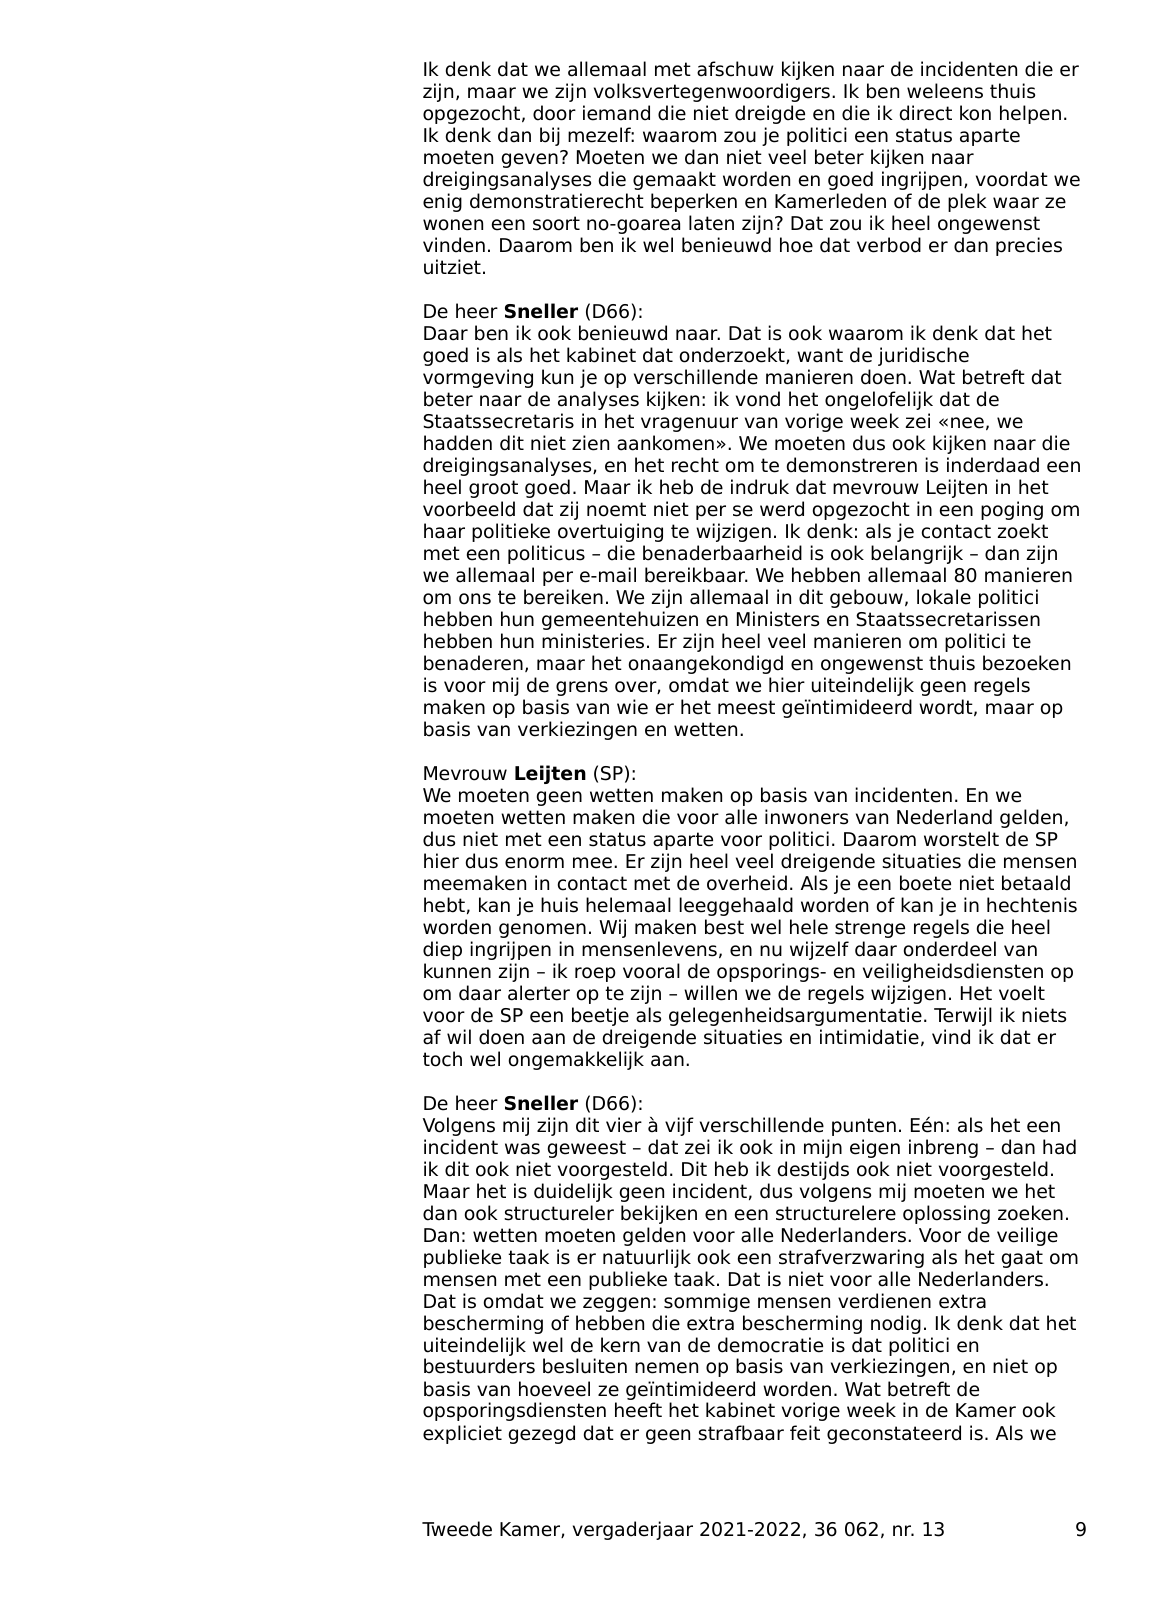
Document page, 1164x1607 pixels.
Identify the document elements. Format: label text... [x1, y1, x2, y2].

text We moeten geen wetten maken op basis van incidenten. En we moeten wetten maken die voor alle inwoners van Nederland gelden, dus niet met een status aparte voor politici. Daarom worstelt de SP hier dus enorm mee. Er zijn heel veel dreigende situaties die mensen meemaken in contact met de overheid. Als je een boete niet betaald hebt, kan je huis helemaal leeggehaald worden of kan je in hechtenis worden genomen. Wij maken best wel hele strenge regels die heel diep ingrijpen in mensenlevens, en nu wijzelf daar onderdeel van kunnen zijn – ik roep vooral de opsporings- en veiligheidsdiensten op om daar alerter op te zijn – willen we de regels wijzigen. Het voelt voor de SP een beetje als gelegenheidsargumentatie. Terwijl ik niets af wil doen aan de dreigende situaties en intimidatie, vind ik dat er toch wel ongemakkelijk aan. [422, 785, 1087, 1071]
text De heer Sneller (D66): [422, 301, 1087, 323]
text Daar ben ik ook benieuwd naar. Dat is ook waarom ik denk dat het goed is als het kabinet dat onderzoekt, want de juridische vormgeving kun je op verschillende manieren doen. Wat betreft dat beter naar de analyses kijken: ik vond het ongelofelijk dat de Staatssecretaris in het vragenuur van vorige week zei «nee, we hadden dit niet zien aankomen». We moeten dus ook kijken naar die dreigingsanalyses, en het recht om te demonstreren is inderdaad een heel groot goed. Maar ik heb de indruk dat mevrouw Leijten in het voorbeeld dat zij noemt niet per se werd opgezocht in een poging om haar politieke overtuiging te wijzigen. Ik denk: als je contact zoekt met een politicus – die benaderbaarheid is ook belangrijk – dan zijn we allemaal per e-mail bereikbaar. We hebben allemaal 80 manieren om ons te bereiken. We zijn allemaal in dit gebouw, lokale politici hebben hun gemeentehuizen en Ministers en Staatssecretarissen hebben hun ministeries. Er zijn heel veel manieren om politici te benaderen, maar het onaangekondigd en ongewenst thuis bezoeken is voor mij de grens over, omdat we hier uiteindelijk geen regels maken op basis van wie er het meest geïntimideerd wordt, maar op basis van verkiezingen en wetten. [422, 323, 1087, 741]
text Volgens mij zijn dit vier à vijf verschillende punten. Eén: als het een incident was geweest – dat zei ik ook in mijn eigen inbreng – dan had ik dit ook niet voorgesteld. Dit heb ik destijds ook niet voorgesteld. Maar het is duidelijk geen incident, dus volgens mij moeten we het dan ook structureler bekijken en een structurelere oplossing zoeken. Dan: wetten moeten gelden voor alle Nederlanders. Voor de veilige publieke taak is er natuurlijk ook een strafverzwaring als het gaat om mensen met een publieke taak. Dat is niet voor alle Nederlanders. Dat is omdat we zeggen: sommige mensen verdienen extra bescherming of hebben die extra bescherming nodig. Ik denk dat het uiteindelijk wel de kern van de democratie is dat politici en bestuurders besluiten nemen op basis van verkiezingen, en niet op basis van hoeveel ze geïntimideerd worden. Wat betreft de opsporingsdiensten heeft het kabinet vorige week in de Kamer ook expliciet gezegd dat er geen strafbaar feit geconstateerd is. Als we [422, 1115, 1087, 1444]
text Mevrouw Leijten (SP): [422, 763, 1087, 785]
text De heer Sneller (D66): [422, 1093, 1087, 1115]
text Ik denk dat we allemaal met afschuw kijken naar de incidenten die er zijn, maar we zijn volksvertegenwoordigers. Ik ben weleens thuis opgezocht, door iemand die niet dreigde en die ik direct kon helpen. Ik denk dan bij mezelf: waarom zou je politici een status aparte moeten geven? Moeten we dan niet veel beter kijken naar dreigingsanalyses die gemaakt worden en goed ingrijpen, voordat we enig demonstratierecht beperken en Kamerleden of de plek waar ze wonen een soort no-goarea laten zijn? Dat zou ik heel ongewenst vinden. Daarom ben ik wel benieuwd hoe dat verbod er dan precies uitziet. [422, 59, 1087, 279]
